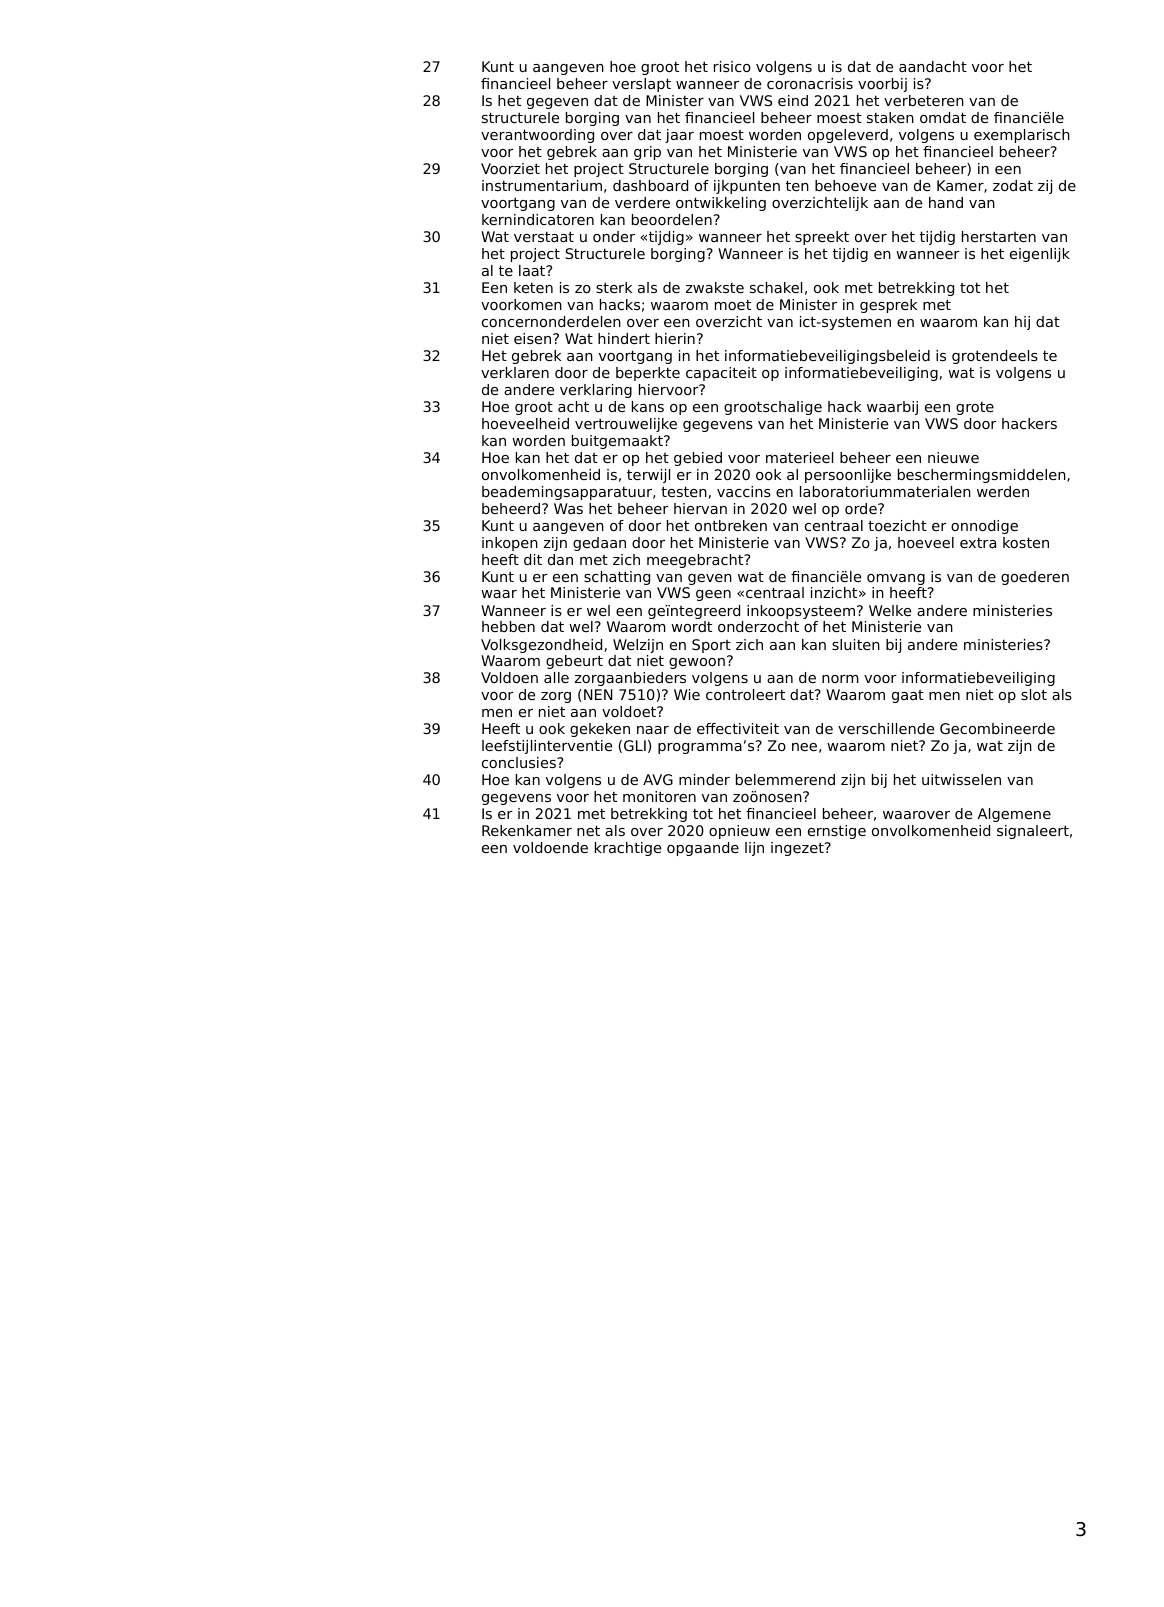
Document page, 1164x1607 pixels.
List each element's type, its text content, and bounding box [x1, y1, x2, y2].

table_cell 40 [422, 772, 475, 806]
table_cell 32 [422, 348, 475, 399]
table_cell 28 [422, 93, 475, 161]
table_cell 30 [422, 229, 475, 280]
table_cell Heeft u ook gekeken naar de effectiviteit van de verschillende Gecombineerde leefstijlinterventie (GLI) programma’s? Zo nee, waarom niet? Zo ja, wat zijn de conclusies? [475, 721, 1087, 772]
table_cell 37 [422, 603, 475, 670]
table_cell 36 [422, 569, 475, 602]
table_cell 29 [422, 161, 475, 229]
table_cell Hoe kan het dat er op het gebied voor materieel beheer een nieuwe onvolkomenheid is, terwijl er in 2020 ook al persoonlijke beschermingsmiddelen, beademingsapparatuur, testen, vaccins en laboratoriummaterialen werden beheerd? Was het beheer hiervan in 2020 wel op orde? [475, 450, 1087, 517]
table_cell Kunt u aangeven hoe groot het risico volgens u is dat de aandacht voor het financieel beheer verslapt wanneer de coronacrisis voorbij is? [475, 59, 1087, 93]
table_cell Voorziet het project Structurele borging (van het financieel beheer) in een instrumentarium, dashboard of ijkpunten ten behoeve van de Kamer, zodat zij de voortgang van de verdere ontwikkeling overzichtelijk aan de hand van kernindicatoren kan beoordelen? [475, 161, 1087, 229]
table_cell Hoe groot acht u de kans op een grootschalige hack waarbij een grote hoeveelheid vertrouwelijke gegevens van het Ministerie van VWS door hackers kan worden buitgemaakt? [475, 399, 1087, 449]
table_cell Wanneer is er wel een geïntegreerd inkoopsysteem? Welke andere ministeries hebben dat wel? Waarom wordt onderzocht of het Ministerie van Volksgezondheid, Welzijn en Sport zich aan kan sluiten bij andere ministeries? Waarom gebeurt dat niet gewoon? [475, 603, 1087, 670]
table_cell 31 [422, 280, 475, 348]
table_cell Voldoen alle zorgaanbieders volgens u aan de norm voor informatiebeveiliging voor de zorg (NEN 7510)? Wie controleert dat? Waarom gaat men niet op slot als men er niet aan voldoet? [475, 670, 1087, 721]
table_cell Wat verstaat u onder «tijdig» wanneer het spreekt over het tijdig herstarten van het project Structurele borging? Wanneer is het tijdig en wanneer is het eigenlijk al te laat? [475, 229, 1087, 280]
table_cell 38 [422, 670, 475, 721]
table_cell Een keten is zo sterk als de zwakste schakel, ook met betrekking tot het voorkomen van hacks; waarom moet de Minister in gesprek met concernonderdelen over een overzicht van ict-systemen en waarom kan hij dat niet eisen? Wat hindert hierin? [475, 280, 1087, 348]
table_cell Het gebrek aan voortgang in het informatiebeveiligingsbeleid is grotendeels te verklaren door de beperkte capaciteit op informatiebeveiliging, wat is volgens u de andere verklaring hiervoor? [475, 348, 1087, 399]
table_cell Hoe kan volgens u de AVG minder belemmerend zijn bij het uitwisselen van gegevens voor het monitoren van zoönosen? [475, 772, 1087, 806]
table_cell Is er in 2021 met betrekking tot het financieel beheer, waarover de Algemene Rekenkamer net als over 2020 opnieuw een ernstige onvolkomenheid signaleert, een voldoende krachtige opgaande lijn ingezet? [475, 806, 1087, 857]
table_cell 35 [422, 518, 475, 568]
table_cell Kunt u aangeven of door het ontbreken van centraal toezicht er onnodige inkopen zijn gedaan door het Ministerie van VWS? Zo ja, hoeveel extra kosten heeft dit dan met zich meegebracht? [475, 518, 1087, 568]
table_cell 34 [422, 450, 475, 517]
table_cell 39 [422, 721, 475, 772]
table_cell 33 [422, 399, 475, 449]
table_cell Kunt u er een schatting van geven wat de financiële omvang is van de goederen waar het Ministerie van VWS geen «centraal inzicht» in heeft? [475, 569, 1087, 602]
table_cell Is het gegeven dat de Minister van VWS eind 2021 het verbeteren van de structurele borging van het financieel beheer moest staken omdat de financiële verantwoording over dat jaar moest worden opgeleverd, volgens u exemplarisch voor het gebrek aan grip van het Ministerie van VWS op het financieel beheer? [475, 93, 1087, 161]
table_cell 27 [422, 59, 475, 93]
table_cell 41 [422, 806, 475, 857]
